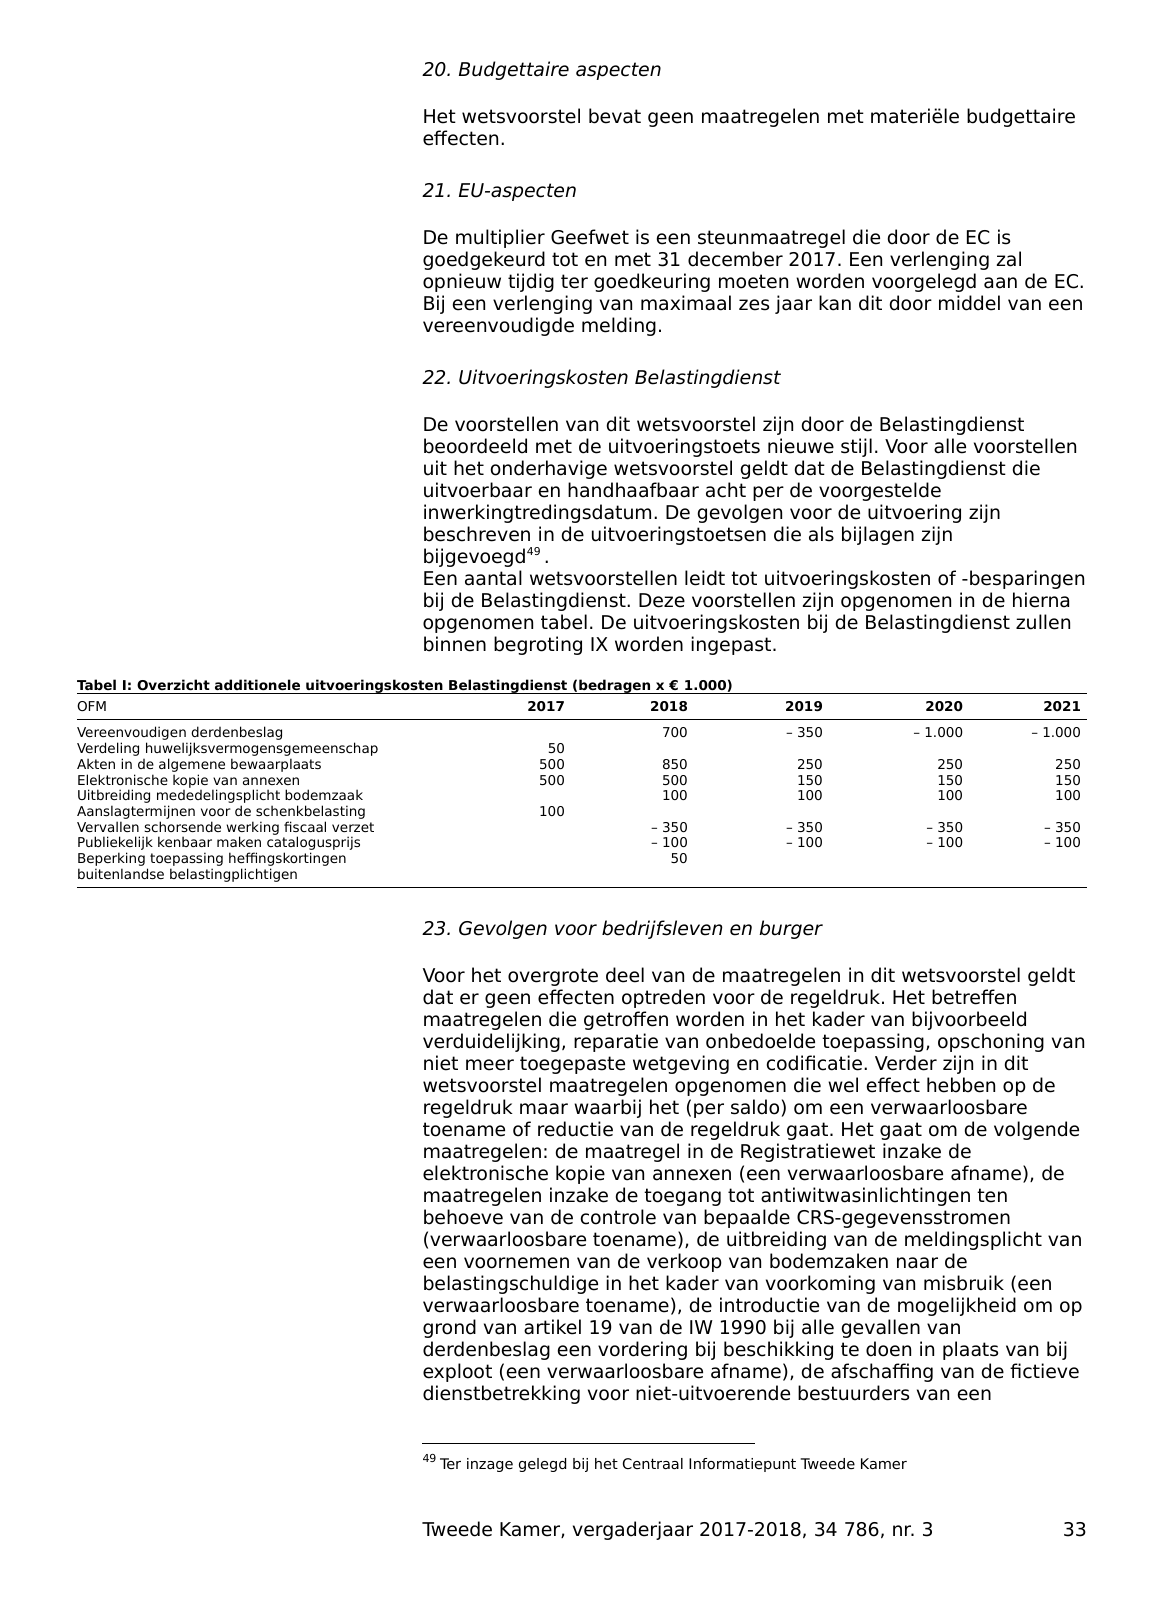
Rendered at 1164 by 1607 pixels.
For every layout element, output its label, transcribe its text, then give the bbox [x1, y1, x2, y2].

table_cell [829, 804, 969, 819]
table_cell Akten in de algemene bewaarplaats [77, 757, 438, 772]
table_cell – 350 [694, 820, 828, 835]
table_cell 2019 [694, 694, 828, 719]
table_cell [694, 851, 828, 887]
table_cell [438, 851, 571, 887]
table_cell [438, 720, 571, 741]
table_cell – 1.000 [829, 720, 969, 741]
table_cell – 100 [969, 835, 1087, 851]
table_cell 50 [438, 741, 571, 757]
table_cell – 1.000 [969, 720, 1087, 741]
table_cell Beperking toepassing heffingskortingen buitenlandse belastingplichtigen [77, 851, 438, 887]
table_cell 2021 [969, 694, 1087, 719]
table_cell Vervallen schorsende werking fiscaal verzet [77, 820, 438, 835]
table_cell 150 [829, 772, 969, 788]
table_cell – 100 [694, 835, 828, 851]
text De multiplier Geefwet is een steunmaatregel die door de EC is goedgekeurd tot en met 31 december 2017. Een verlenging zal opnieuw tijdig ter goedkeuring moeten worden voorgelegd aan de EC. Bij een verlenging van maximaal zes jaar kan dit door middel van een vereenvoudigde melding. [422, 227, 1087, 337]
subtitle 22. Uitvoeringskosten Belastingdienst [422, 367, 1087, 389]
text Het wetsvoorstel bevat geen maatregelen met materiële budgettaire effecten. [422, 106, 1087, 150]
table_cell 500 [438, 772, 571, 788]
table_cell 50 [571, 851, 693, 887]
table_cell Uitbreiding mededelingsplicht bodemzaak [77, 788, 438, 804]
table_cell 100 [438, 804, 571, 819]
table_cell [969, 851, 1087, 887]
table_header Tabel I: Overzicht additionele uitvoeringskosten Belastingdienst (bedragen x € 1.000) [77, 678, 1087, 693]
table_cell [969, 741, 1087, 757]
table_cell – 350 [829, 820, 969, 835]
table_cell 2018 [571, 694, 693, 719]
table_cell Elektronische kopie van annexen [77, 772, 438, 788]
table_cell 100 [969, 788, 1087, 804]
table_cell [438, 820, 571, 835]
table_cell 250 [969, 757, 1087, 772]
table_cell 250 [694, 757, 828, 772]
table_cell – 350 [694, 720, 828, 741]
table_cell – 350 [571, 820, 693, 835]
table_cell [571, 741, 693, 757]
subtitle 21. EU-aspecten [422, 180, 1087, 202]
subtitle 23. Gevolgen voor bedrijfsleven en burger [422, 918, 1087, 940]
table_cell 2017 [438, 694, 571, 719]
table_cell Verdeling huwelijksvermogensgemeenschap [77, 741, 438, 757]
table_cell Aanslagtermijnen voor de schenkbelasting [77, 804, 438, 819]
table_cell [438, 788, 571, 804]
table_cell 700 [571, 720, 693, 741]
table_cell [438, 835, 571, 851]
table_cell [829, 851, 969, 887]
table_cell 500 [571, 772, 693, 788]
table_cell Vereenvoudigen derdenbeslag [77, 720, 438, 741]
table_cell 100 [571, 788, 693, 804]
text Een aantal wetsvoorstellen leidt tot uitvoeringskosten of -besparingen bij de Belastingdienst. Deze voorstellen zijn opgenomen in de hierna opgenomen tabel. De uitvoeringskosten bij de Belastingdienst zullen binnen begroting IX worden ingepast. [422, 568, 1087, 656]
table_cell – 100 [829, 835, 969, 851]
table_cell 500 [438, 757, 571, 772]
table_cell Publiekelijk kenbaar maken catalogusprijs [77, 835, 438, 851]
text De voorstellen van dit wetsvoorstel zijn door de Belastingdienst beoordeeld met de uitvoeringstoets nieuwe stijl. Voor alle voorstellen uit het onderhavige wetsvoorstel geldt dat de Belastingdienst die uitvoerbaar en handhaafbaar acht per de voorgestelde inwerkingtredingsdatum. De gevolgen voor de uitvoering zijn beschreven in de uitvoeringstoetsen die als bijlagen zijn bijgevoegd. [422, 414, 1087, 568]
table_cell – 100 [571, 835, 693, 851]
text Ter inzage gelegd bij het Centraal Informatiepunt Tweede Kamer [422, 1452, 1087, 1474]
table_cell [571, 804, 693, 819]
table_cell 100 [694, 788, 828, 804]
table_cell 2020 [829, 694, 969, 719]
table_cell [694, 741, 828, 757]
table_cell 100 [829, 788, 969, 804]
text Voor het overgrote deel van de maatregelen in dit wetsvoorstel geldt dat er geen effecten optreden voor de regeldruk. Het betreffen maatregelen die getroffen worden in het kader van bijvoorbeeld verduidelijking, reparatie van onbedoelde toepassing, opschoning van niet meer toegepaste wetgeving en codificatie. Verder zijn in dit wetsvoorstel maatregelen opgenomen die wel effect hebben op de regeldruk maar waarbij het (per saldo) om een verwaarloosbare toename of reductie van de regeldruk gaat. Het gaat om de volgende maatregelen: de maatregel in de Registratiewet inzake de elektronische kopie van annexen (een verwaarloosbare afname), de maatregelen inzake de toegang tot antiwitwasinlichtingen ten behoeve van de controle van bepaalde CRS-gegevensstromen (verwaarloosbare toename), de uitbreiding van de meldingsplicht van een voornemen van de verkoop van bodemzaken naar de belastingschuldige in het kader van voorkoming van misbruik (een verwaarloosbare toename), de introductie van de mogelijkheid om op grond van artikel 19 van de IW 1990 bij alle gevallen van derdenbeslag een vordering bij beschikking te doen in plaats van bij exploot (een verwaarloosbare afname), de afschaffing van de fictieve dienstbetrekking voor niet-uitvoerende bestuurders van een [422, 965, 1087, 1405]
table_cell – 350 [969, 820, 1087, 835]
table_cell 150 [969, 772, 1087, 788]
subtitle 20. Budgettaire aspecten [422, 59, 1087, 81]
table_cell [829, 741, 969, 757]
table_cell 150 [694, 772, 828, 788]
table_cell 850 [571, 757, 693, 772]
table_cell OFM [77, 694, 438, 719]
table_cell 250 [829, 757, 969, 772]
table_cell [694, 804, 828, 819]
table_cell [969, 804, 1087, 819]
